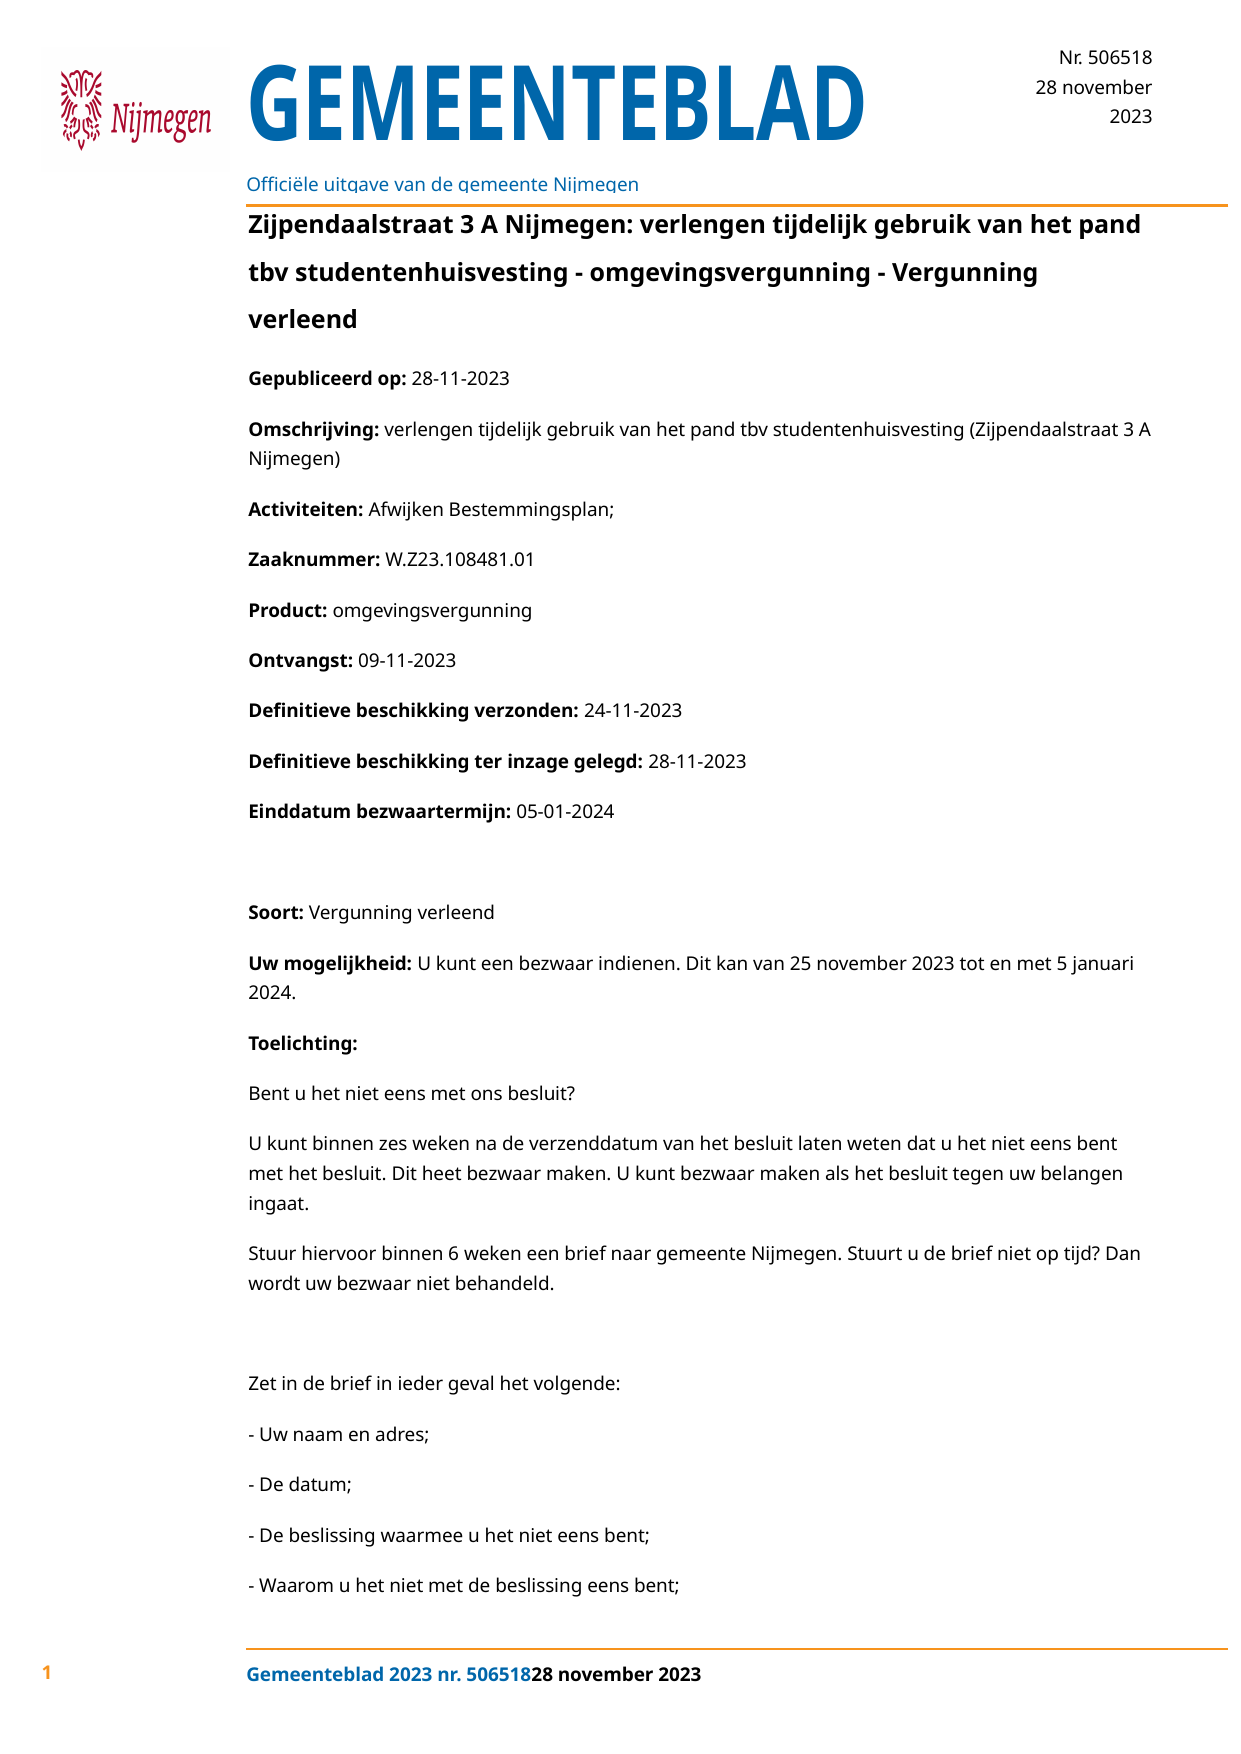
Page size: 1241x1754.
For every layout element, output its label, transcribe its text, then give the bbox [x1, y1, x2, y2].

text Ontvangst: 09-11-2023 [248, 647, 1152, 673]
text Zet in de brief in ieder geval het volgende: [248, 1371, 1152, 1396]
text Zijpendaalstraat 3 A Nijmegen: verlengen tijdelijk gebruik van het pand tbv studentenhuisvesting - omgevingsvergunning - Vergunning verleend [248, 207, 1152, 336]
text Uw mogelijkheid: U kunt een bezwaar indienen. Dit kan van 25 november 2023 tot en met 5 januari 2024. [248, 950, 1152, 1005]
text Product: omgevingsvergunning [248, 597, 1152, 622]
text Definitieve beschikking verzonden: 24-11-2023 [248, 698, 1152, 723]
text Bent u het niet eens met ons besluit? [248, 1080, 1152, 1106]
text Definitieve beschikking ter inzage gelegd: 28-11-2023 [248, 748, 1152, 774]
text Stuur hiervoor binnen 6 weken een brief naar gemeente Nijmegen. Stuurt u de brief niet op tijd? Dan wordt uw bezwaar niet behandeld. [248, 1240, 1152, 1295]
text Omschrijving: verlengen tijdelijk gebruik van het pand tbv studentenhuisvesting (Zijpendaalstraat 3 A Nijmegen) [248, 416, 1152, 471]
text Toelichting: [248, 1030, 1152, 1055]
text Einddatum bezwaartermijn: 05-01-2024 [248, 798, 1152, 824]
text Activiteiten: Afwijken Bestemmingsplan; [248, 496, 1152, 522]
text - De datum; [248, 1471, 1152, 1497]
text - Uw naam en adres; [248, 1421, 1152, 1447]
text U kunt binnen zes weken na de verzenddatum van het besluit laten weten dat u het niet eens bent met het besluit. Dit heet bezwaar maken. U kunt bezwaar maken als het besluit tegen uw belangen ingaat. [248, 1131, 1152, 1215]
text - De beslissing waarmee u het niet eens bent; [248, 1522, 1152, 1547]
text Soort: Vergunning verleend [248, 899, 1152, 925]
picture [41, 47, 231, 172]
text Gepubliceerd op: 28-11-2023 [248, 366, 1152, 391]
text - Waarom u het niet met de beslissing eens bent; [248, 1572, 1152, 1598]
text Zaaknummer: W.Z23.108481.01 [248, 546, 1152, 572]
